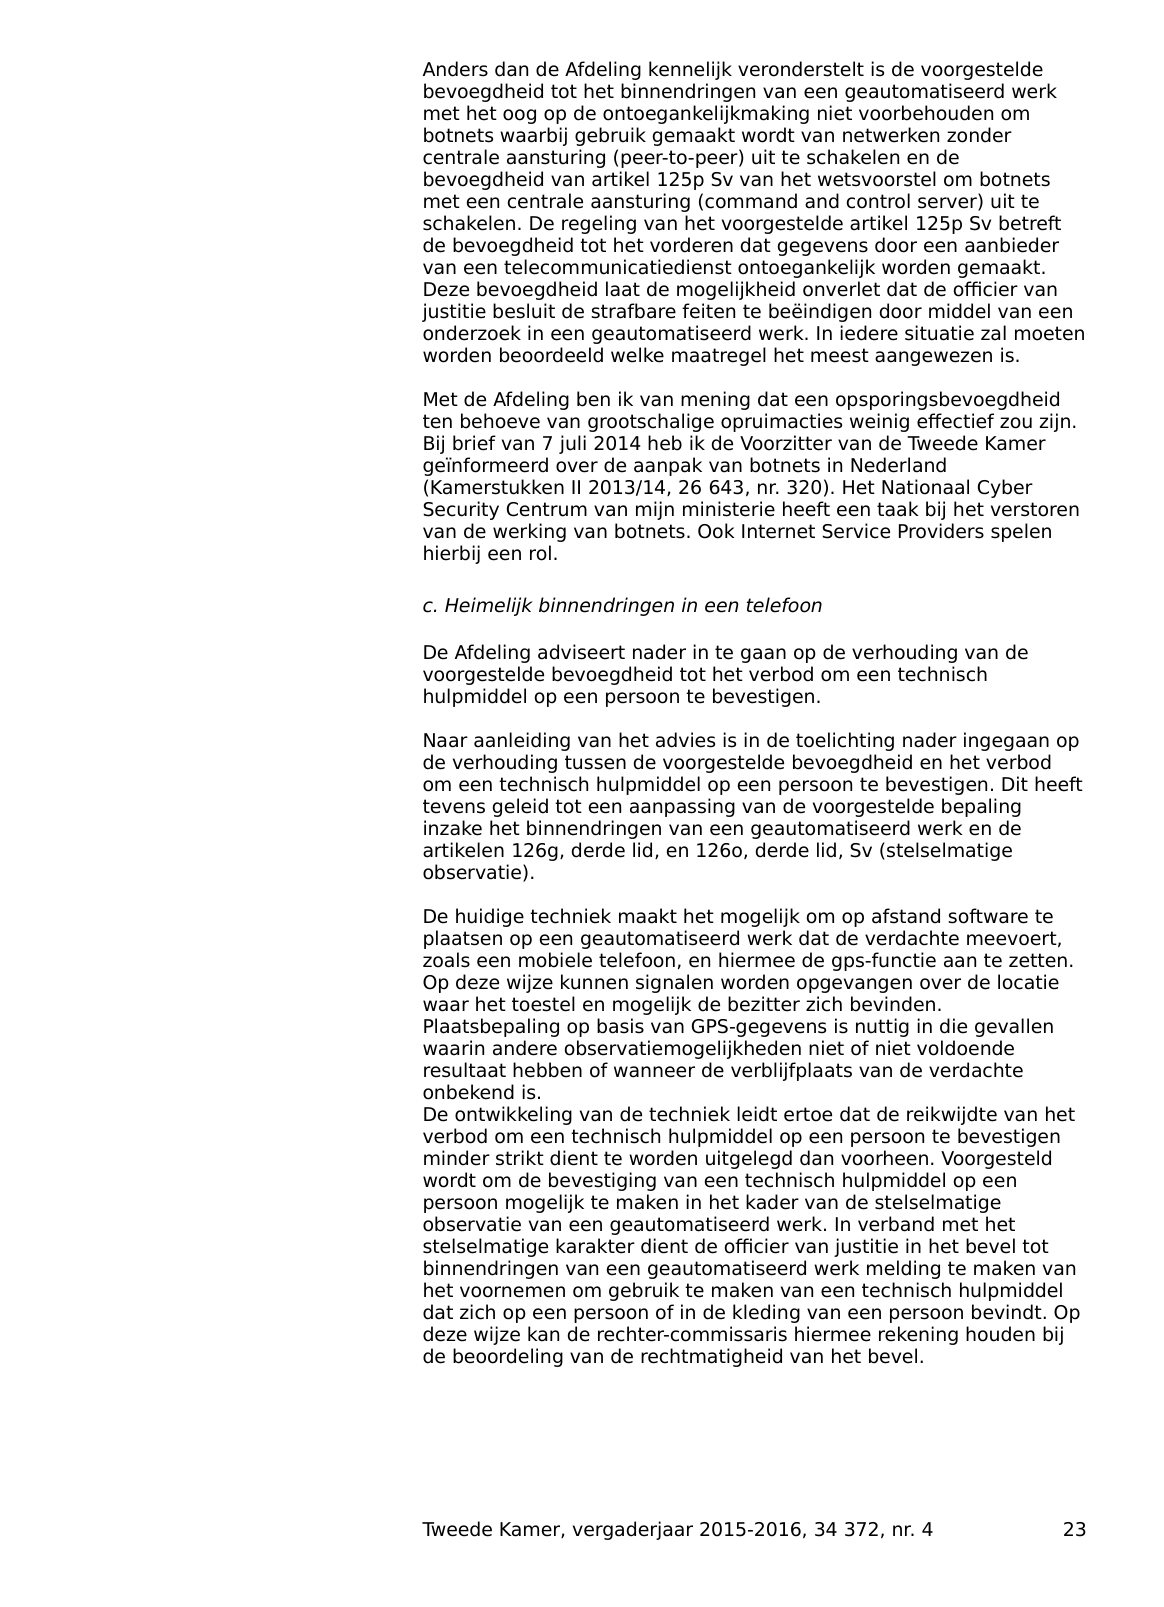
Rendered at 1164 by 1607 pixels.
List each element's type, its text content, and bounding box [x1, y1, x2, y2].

text De Afdeling adviseert nader in te gaan op de verhouding van de voorgestelde bevoegdheid tot het verbod om een technisch hulpmiddel op een persoon te bevestigen. [422, 642, 1087, 708]
text Met de Afdeling ben ik van mening dat een opsporingsbevoegdheid ten behoeve van grootschalige opruimacties weinig effectief zou zijn. Bij brief van 7 juli 2014 heb ik de Voorzitter van de Tweede Kamer geïnformeerd over de aanpak van botnets in Nederland (Kamerstukken II 2013/14, 26 643, nr. 320). Het Nationaal Cyber Security Centrum van mijn ministerie heeft een taak bij het verstoren van de werking van botnets. Ook Internet Service Providers spelen hierbij een rol. [422, 389, 1087, 565]
text Naar aanleiding van het advies is in de toelichting nader ingegaan op de verhouding tussen de voorgestelde bevoegdheid en het verbod om een technisch hulpmiddel op een persoon te bevestigen. Dit heeft tevens geleid tot een aanpassing van de voorgestelde bepaling inzake het binnendringen van een geautomatiseerd werk en de artikelen 126g, derde lid, en 126o, derde lid, Sv (stelselmatige observatie). [422, 730, 1087, 884]
text De ontwikkeling van de techniek leidt ertoe dat de reikwijdte van het verbod om een technisch hulpmiddel op een persoon te bevestigen minder strikt dient te worden uitgelegd dan voorheen. Voorgesteld wordt om de bevestiging van een technisch hulpmiddel op een persoon mogelijk te maken in het kader van de stelselmatige observatie van een geautomatiseerd werk. In verband met het stelselmatige karakter dient de officier van justitie in het bevel tot binnendringen van een geautomatiseerd werk melding te maken van het voornemen om gebruik te maken van een technisch hulpmiddel dat zich op een persoon of in de kleding van een persoon bevindt. Op deze wijze kan de rechter-commissaris hiermee rekening houden bij de beoordeling van de rechtmatigheid van het bevel. [422, 1104, 1087, 1367]
subtitle c. Heimelijk binnendringen in een telefoon [422, 595, 1087, 617]
text Anders dan de Afdeling kennelijk veronderstelt is de voorgestelde bevoegdheid tot het binnendringen van een geautomatiseerd werk met het oog op de ontoegankelijkmaking niet voorbehouden om botnets waarbij gebruik gemaakt wordt van netwerken zonder centrale aansturing (peer-to-peer) uit te schakelen en de bevoegdheid van artikel 125p Sv van het wetsvoorstel om botnets met een centrale aansturing (command and control server) uit te schakelen. De regeling van het voorgestelde artikel 125p Sv betreft de bevoegdheid tot het vorderen dat gegevens door een aanbieder van een telecommunicatiedienst ontoegankelijk worden gemaakt. Deze bevoegdheid laat de mogelijkheid onverlet dat de officier van justitie besluit de strafbare feiten te beëindigen door middel van een onderzoek in een geautomatiseerd werk. In iedere situatie zal moeten worden beoordeeld welke maatregel het meest aangewezen is. [422, 59, 1087, 367]
text De huidige techniek maakt het mogelijk om op afstand software te plaatsen op een geautomatiseerd werk dat de verdachte meevoert, zoals een mobiele telefoon, en hiermee de gps-functie aan te zetten. Op deze wijze kunnen signalen worden opgevangen over de locatie waar het toestel en mogelijk de bezitter zich bevinden. Plaatsbepaling op basis van GPS-gegevens is nuttig in die gevallen waarin andere observatiemogelijkheden niet of niet voldoende resultaat hebben of wanneer de verblijfplaats van de verdachte onbekend is. [422, 906, 1087, 1104]
